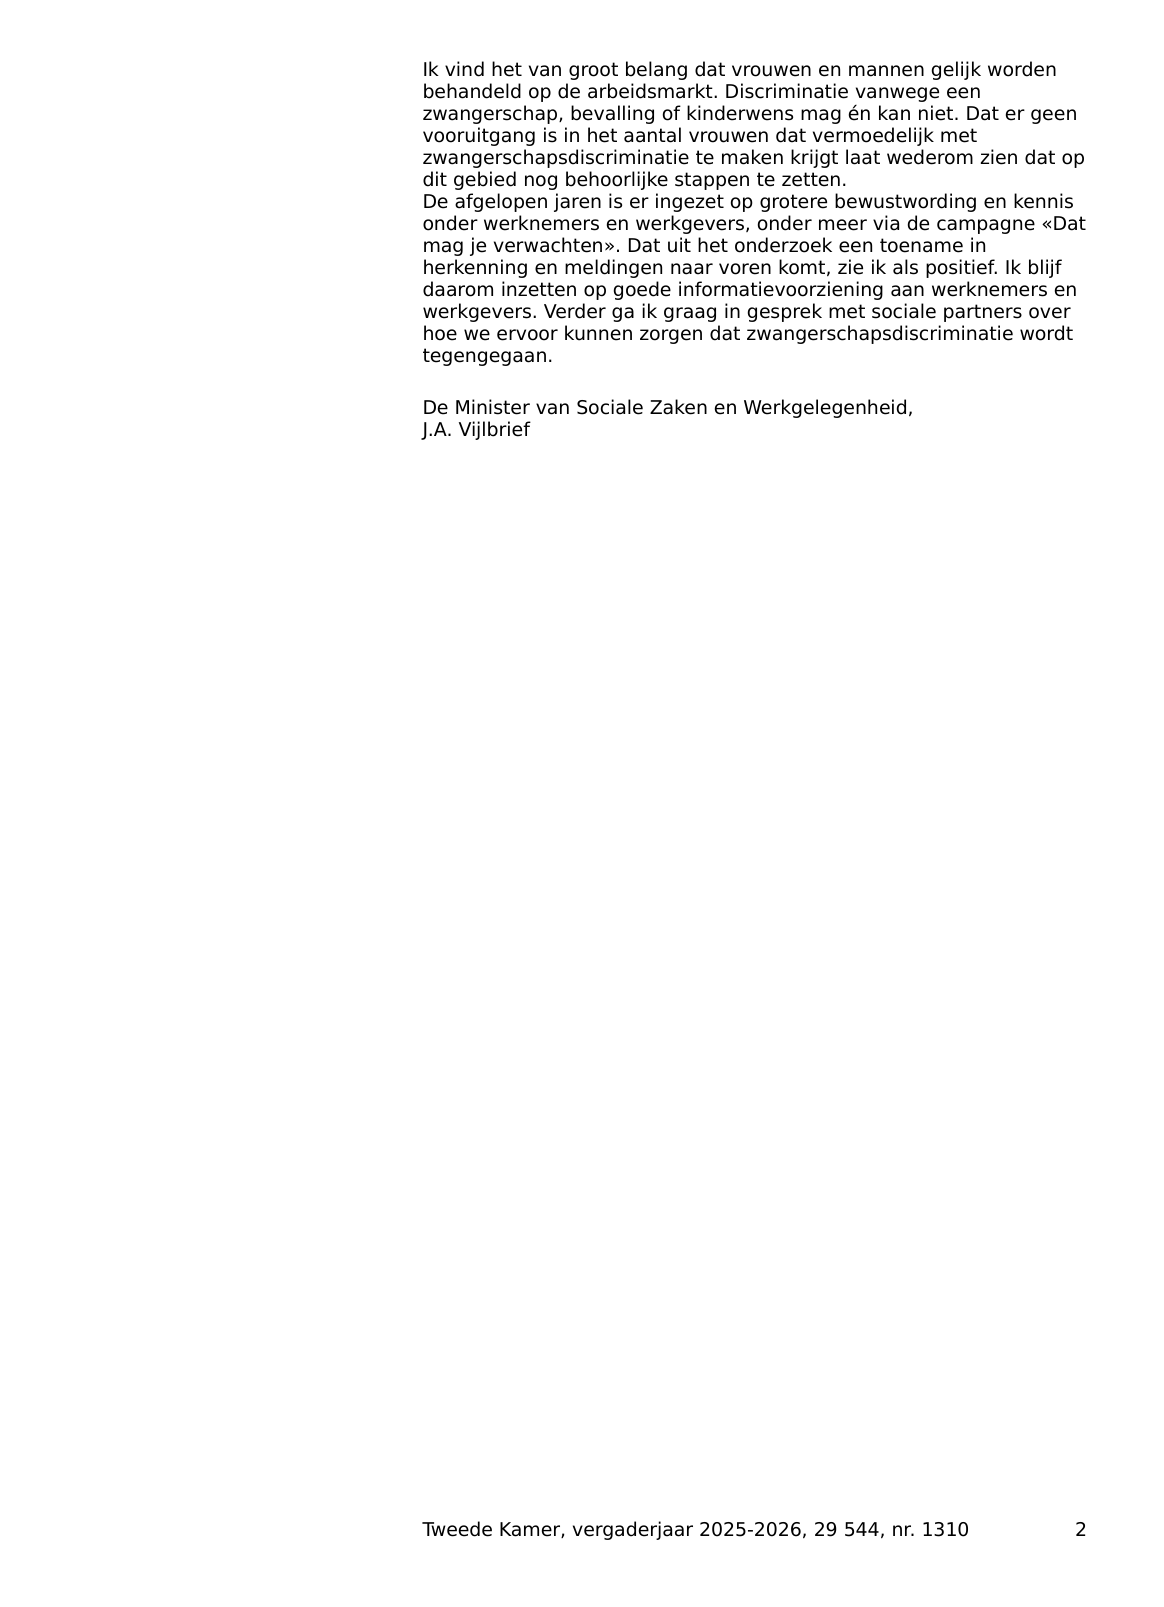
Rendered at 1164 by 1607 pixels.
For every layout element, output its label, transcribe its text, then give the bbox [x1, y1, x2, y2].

text Ik vind het van groot belang dat vrouwen en mannen gelijk worden behandeld op de arbeidsmarkt. Discriminatie vanwege een zwangerschap, bevalling of kinderwens mag én kan niet. Dat er geen vooruitgang is in het aantal vrouwen dat vermoedelijk met zwangerschapsdiscriminatie te maken krijgt laat wederom zien dat op dit gebied nog behoorlijke stappen te zetten. [422, 59, 1087, 191]
text De afgelopen jaren is er ingezet op grotere bewustwording en kennis onder werknemers en werkgevers, onder meer via de campagne «Dat mag je verwachten». Dat uit het onderzoek een toename in herkenning en meldingen naar voren komt, zie ik als positief. Ik blijf daarom inzetten op goede informatievoorziening aan werknemers en werkgevers. Verder ga ik graag in gesprek met sociale partners over hoe we ervoor kunnen zorgen dat zwangerschapsdiscriminatie wordt tegengegaan. [422, 191, 1087, 367]
text De Minister van Sociale Zaken en Werkgelegenheid, J.A. Vijlbrief [422, 397, 1087, 441]
